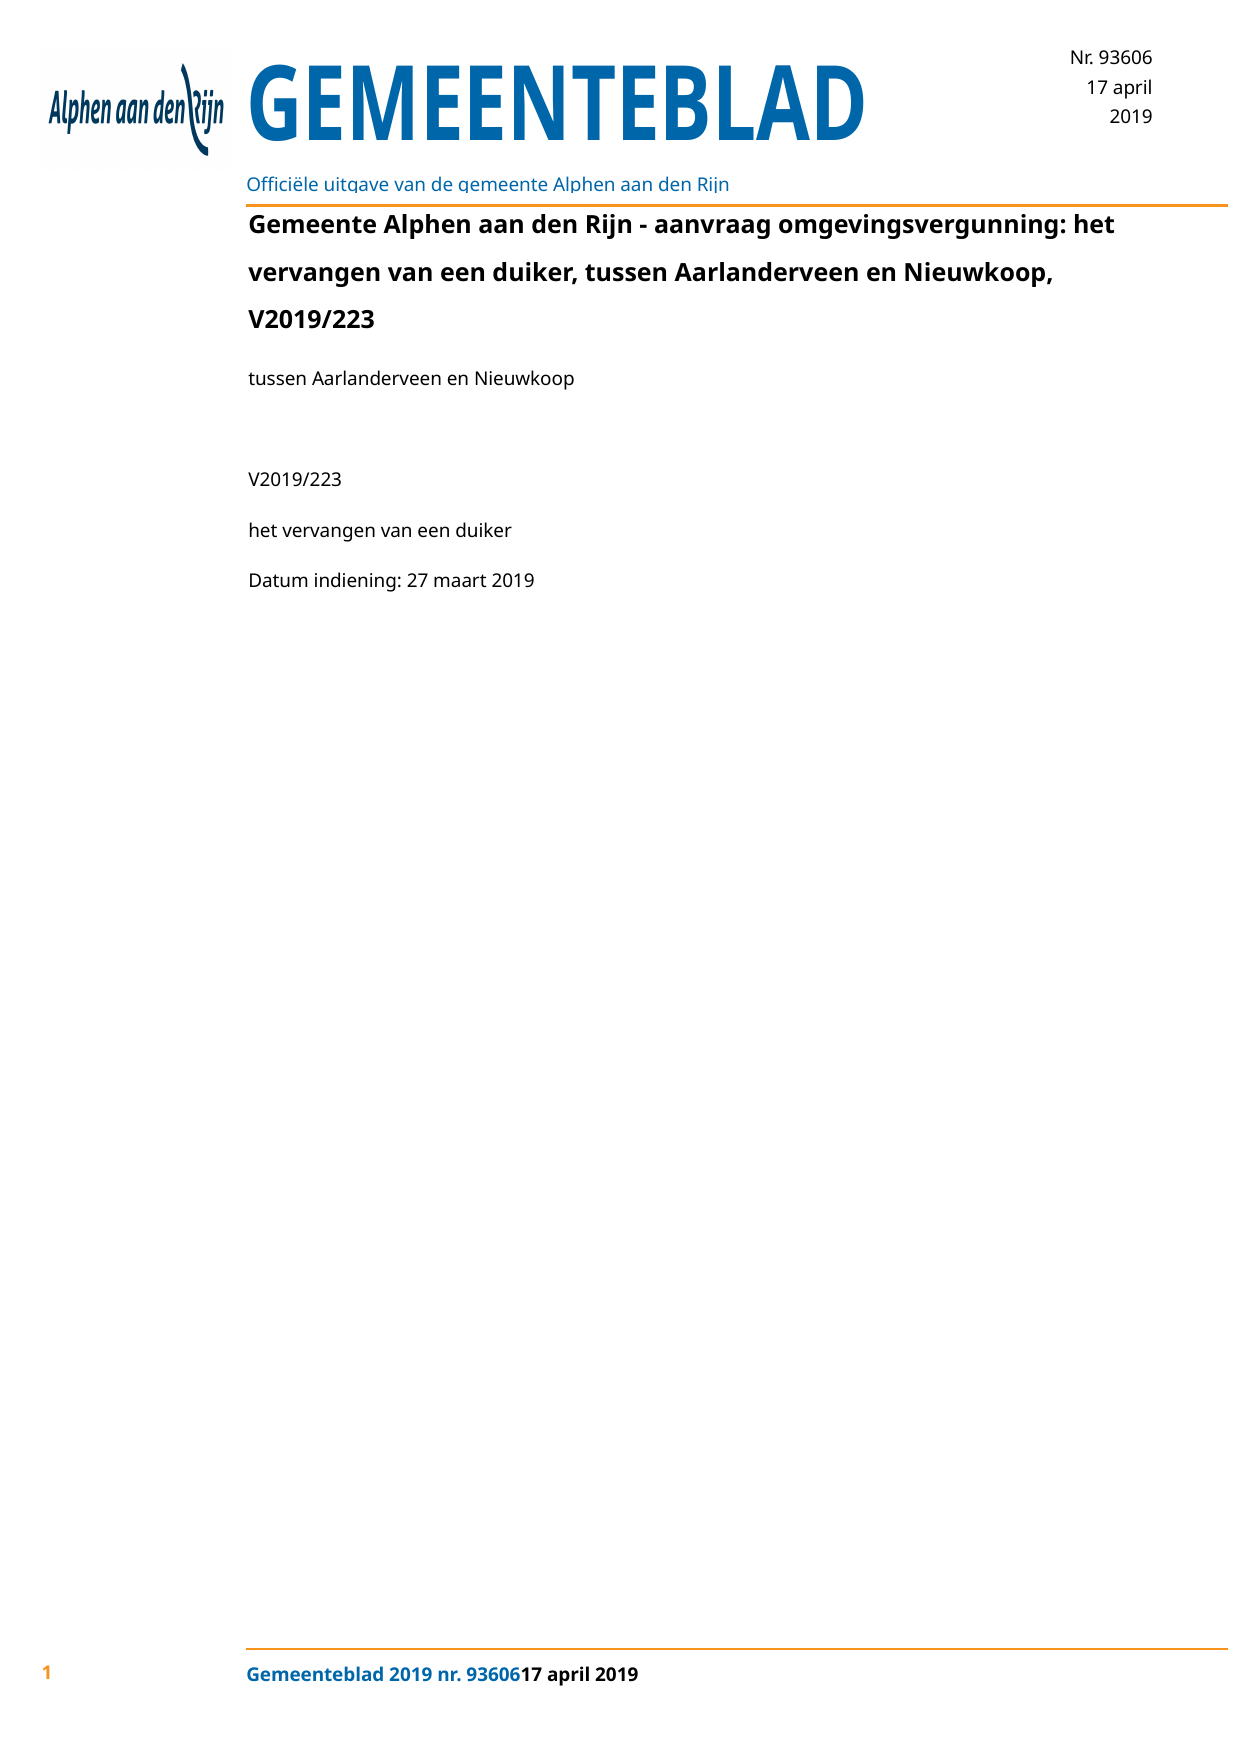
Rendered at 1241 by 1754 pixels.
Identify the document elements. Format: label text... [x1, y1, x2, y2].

text het vervangen van een duiker [248, 517, 1152, 542]
text V2019/223 [248, 466, 1152, 492]
picture [41, 47, 231, 172]
text Datum indiening: 27 maart 2019 [248, 567, 1152, 593]
text tussen Aarlanderveen en Nieuwkoop [248, 366, 1152, 391]
text Gemeente Alphen aan den Rijn - aanvraag omgevingsvergunning: het vervangen van een duiker, tussen Aarlanderveen en Nieuwkoop, V2019/223 [248, 207, 1152, 336]
